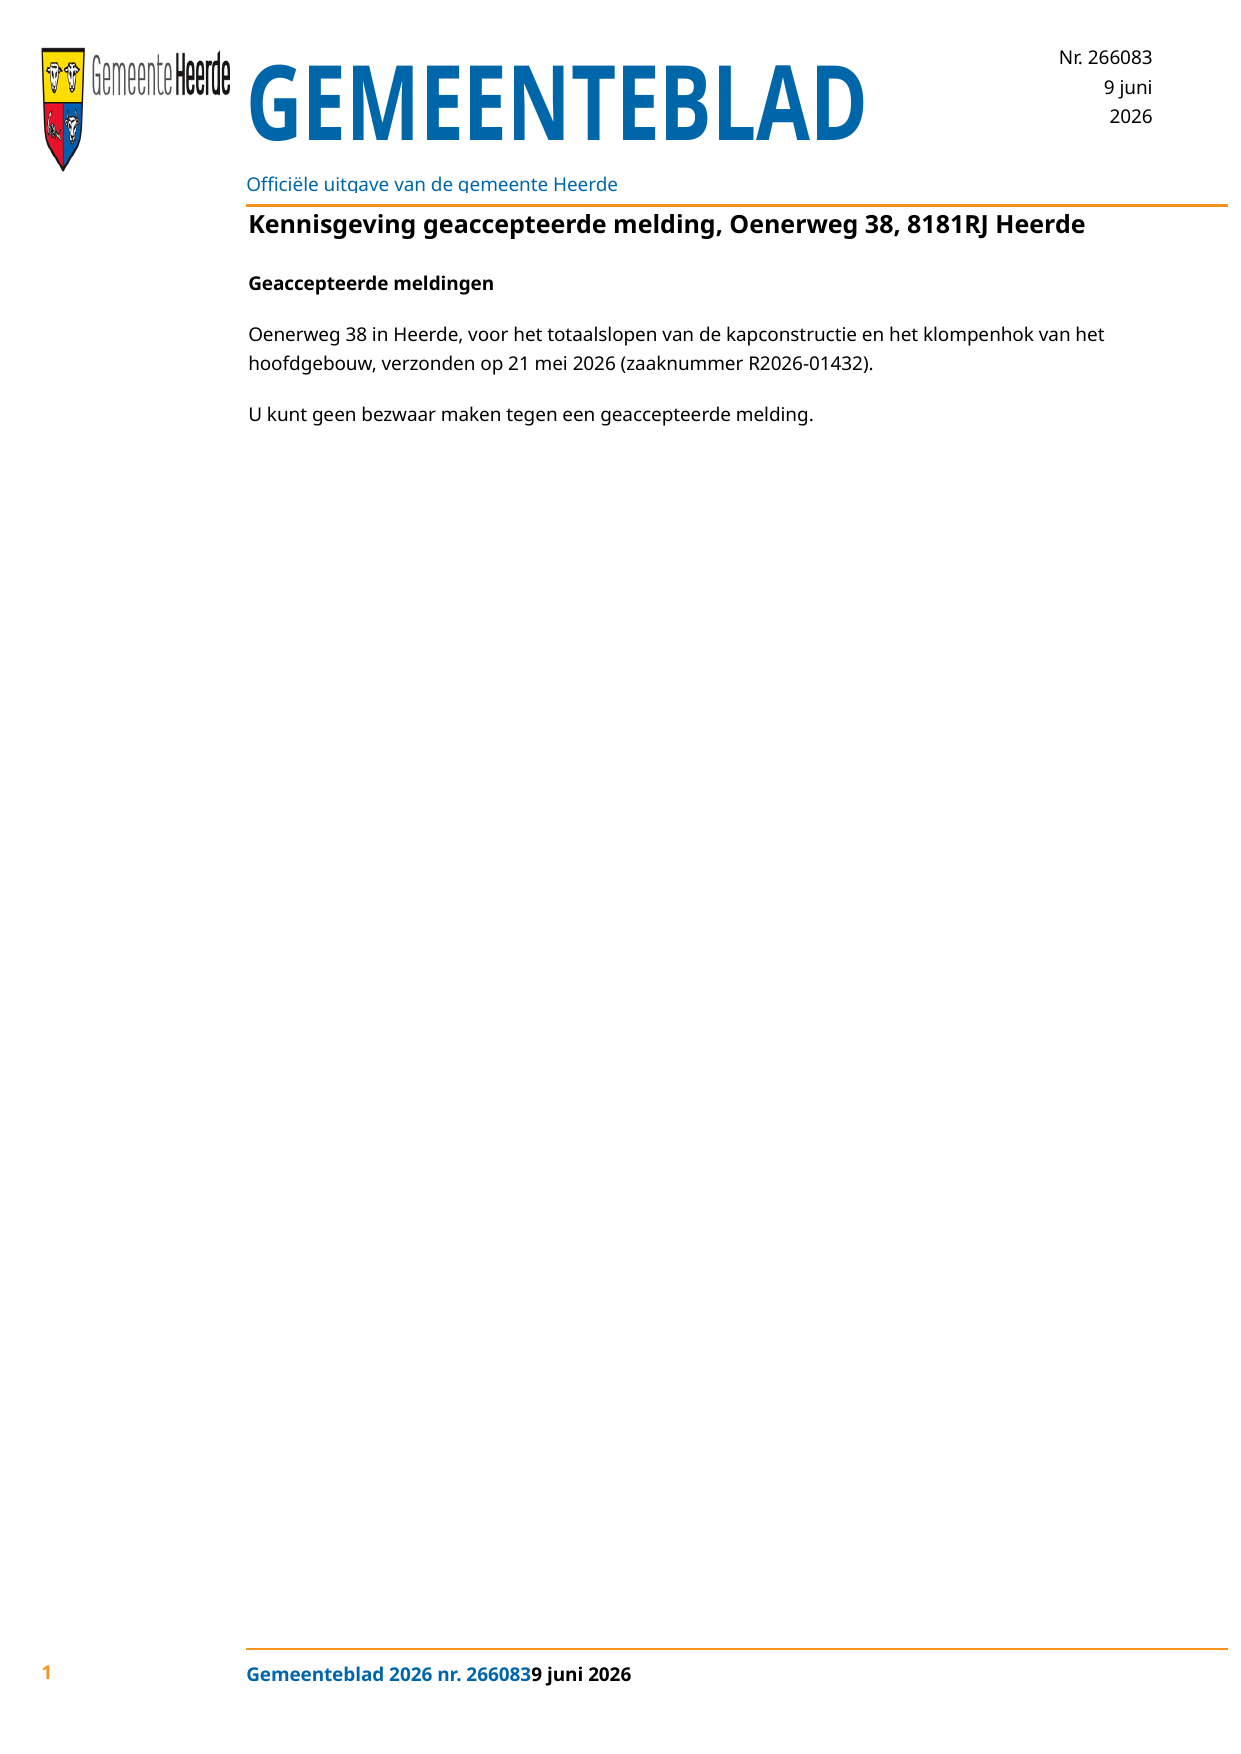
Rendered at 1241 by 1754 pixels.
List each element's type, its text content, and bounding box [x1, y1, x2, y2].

text U kunt geen bezwaar maken tegen een geaccepteerde melding. [248, 401, 1152, 426]
text Oenerweg 38 in Heerde, voor het totaalslopen van de kapconstructie en het klompenhok van het hoofdgebouw, verzonden op 21 mei 2026 (zaaknummer R2026-01432). [248, 321, 1152, 376]
picture [41, 47, 231, 172]
text Geaccepteerde meldingen [248, 270, 1152, 296]
text Kennisgeving geaccepteerde melding, Oenerweg 38, 8181RJ Heerde [248, 207, 1152, 241]
